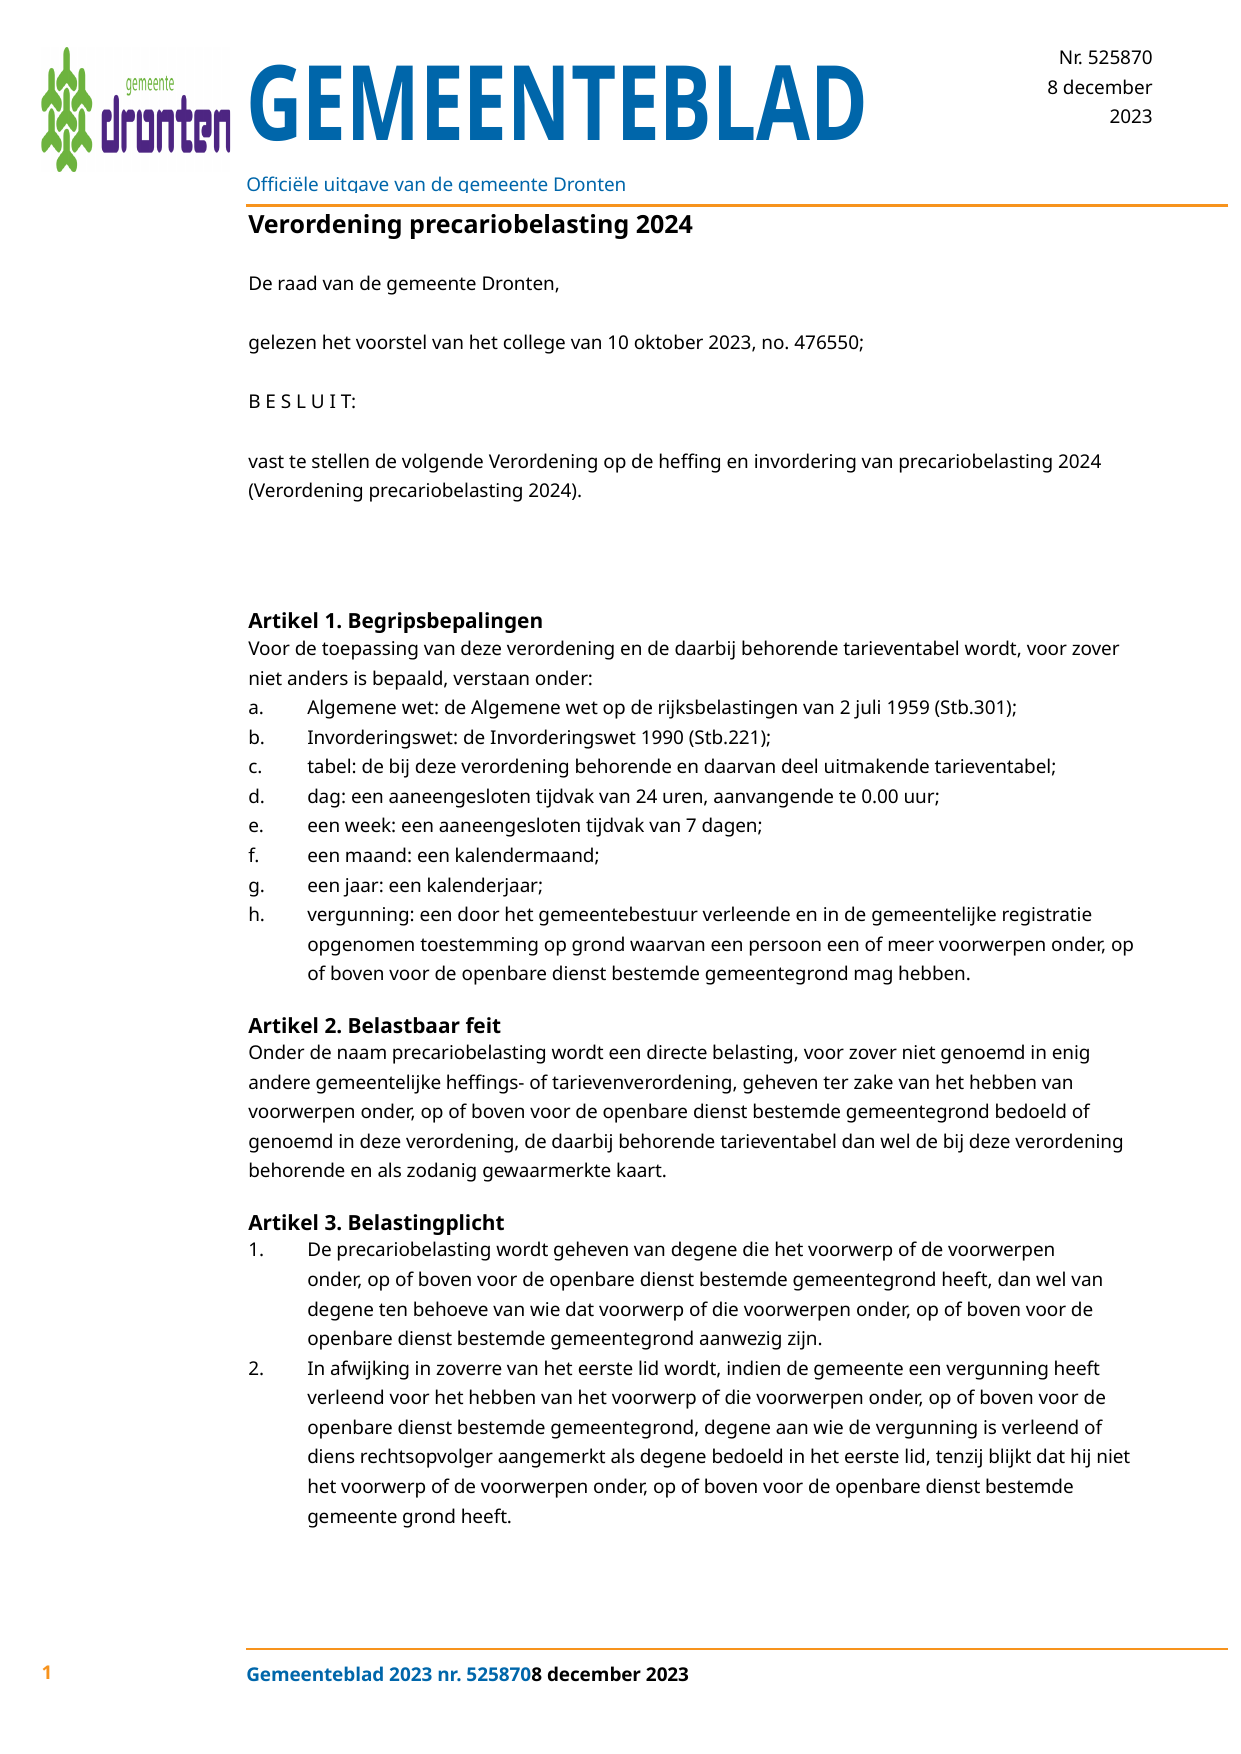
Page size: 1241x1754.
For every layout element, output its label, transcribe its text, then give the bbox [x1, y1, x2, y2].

list een maand: een kalendermaand; [248, 842, 1152, 868]
list dag: een aaneengesloten tijdvak van 24 uren, aanvangende te 0.00 uur; [248, 783, 1152, 809]
picture [41, 47, 231, 172]
text Onder de naam precariobelasting wordt een directe belasting, voor zover niet genoemd in enig andere gemeentelijke heffings- of tarievenverordening, geheven ter zake van het hebben van voorwerpen onder, op of boven voor de openbare dienst bestemde gemeentegrond bedoeld of genoemd in deze verordening, de daarbij behorende tarieventabel dan wel de bij deze verordening behorende en als zodanig gewaarmerkte kaart. [248, 1039, 1152, 1183]
list In afwijking in zoverre van het eerste lid wordt, indien de gemeente een vergunning heeft verleend voor het hebben van het voorwerp of die voorwerpen onder, op of boven voor de openbare dienst bestemde gemeentegrond, degene aan wie de vergunning is verleend of diens rechtsopvolger aangemerkt als degene bedoeld in het eerste lid, tenzij blijkt dat hij niet het voorwerp of de voorwerpen onder, op of boven voor de openbare dienst bestemde gemeente grond heeft. [248, 1355, 1152, 1528]
text Verordening precariobelasting 2024 [248, 207, 1152, 241]
text Artikel 3. Belastingplicht [248, 1208, 1152, 1237]
text vast te stellen de volgende Verordening op de heffing en invordering van precariobelasting 2024 (Verordening precariobelasting 2024). [248, 448, 1152, 503]
list De precariobelasting wordt geheven van degene die het voorwerp of de voorwerpen [248, 1237, 1152, 1262]
list tabel: de bij deze verordening behorende en daarvan deel uitmakende tarieventabel; [248, 753, 1152, 779]
list onder, op of boven voor de openbare dienst bestemde gemeentegrond heeft, dan wel van degene ten behoeve van wie dat voorwerp of die voorwerpen onder, op of boven voor de openbare dienst bestemde gemeentegrond aanwezig zijn. [248, 1266, 1152, 1351]
text De raad van de gemeente Dronten, [248, 270, 1152, 296]
list vergunning: een door het gemeentebestuur verleende en in de gemeentelijke registratie opgenomen toestemming op grond waarvan een persoon een of meer voorwerpen onder, op of boven voor de openbare dienst bestemde gemeentegrond mag hebben. [248, 901, 1152, 986]
list een week: een aaneengesloten tijdvak van 7 dagen; [248, 813, 1152, 838]
text Voor de toepassing van deze verordening en de daarbij behorende tarieventabel wordt, voor zover niet anders is bepaald, verstaan onder: [248, 635, 1152, 690]
list Algemene wet: de Algemene wet op de rijksbelastingen van 2 juli 1959 (Stb.301); [248, 694, 1152, 720]
text B E S L U I T: [248, 389, 1152, 414]
text Artikel 1. Begripsbepalingen [248, 607, 1152, 635]
list een jaar: een kalenderjaar; [248, 872, 1152, 897]
text gelezen het voorstel van het college van 10 oktober 2023, no. 476550; [248, 329, 1152, 355]
list Invorderingswet: de Invorderingswet 1990 (Stb.221); [248, 724, 1152, 749]
text Artikel 2. Belastbaar feit [248, 1011, 1152, 1039]
